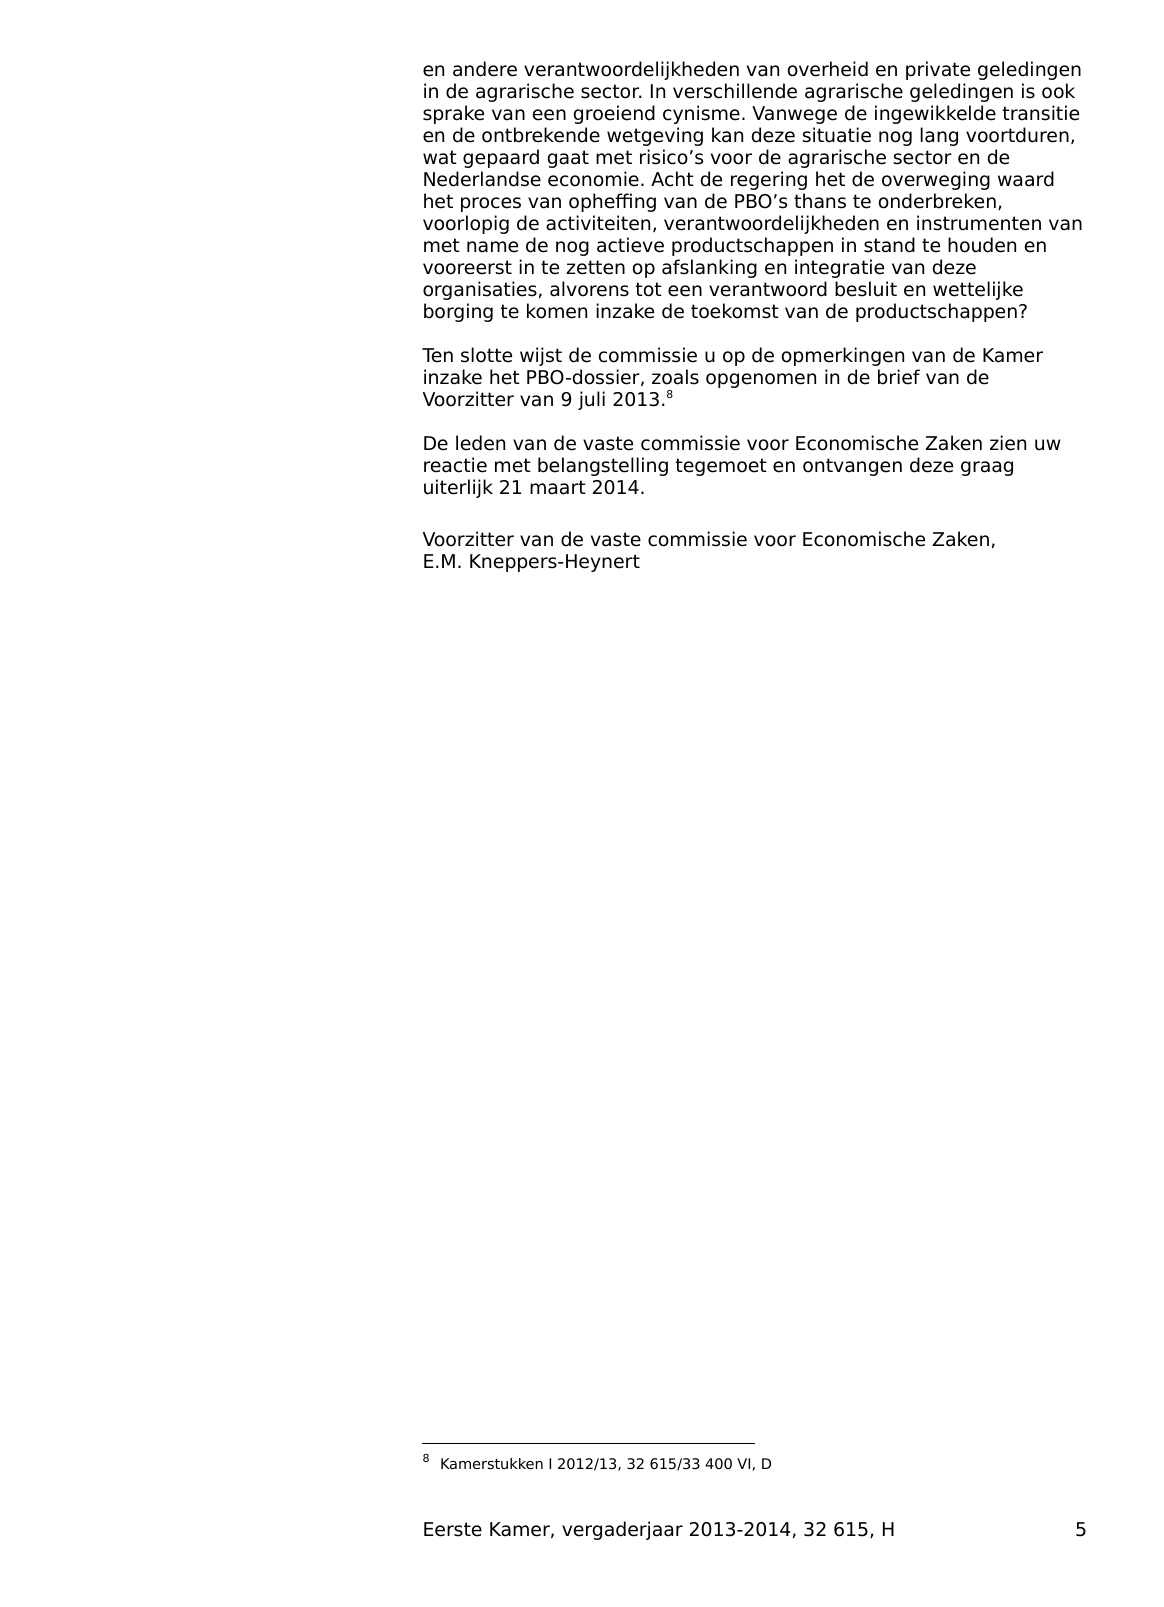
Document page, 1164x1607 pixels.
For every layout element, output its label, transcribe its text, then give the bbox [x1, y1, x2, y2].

text Ten slotte wijst de commissie u op de opmerkingen van de Kamer inzake het PBO-dossier, zoals opgenomen in de brief van de Voorzitter van 9 juli 2013. [422, 345, 1087, 411]
text Voorzitter van de vaste commissie voor Economische Zaken, E.M. Kneppers-Heynert [422, 529, 1087, 573]
text Kamerstukken I 2012/13, 32 615/33 400 VI, D [422, 1452, 1087, 1474]
text De leden van de vaste commissie voor Economische Zaken zien uw reactie met belangstelling tegemoet en ontvangen deze graag uiterlijk 21 maart 2014. [422, 433, 1087, 499]
text en andere verantwoordelijkheden van overheid en private geledingen in de agrarische sector. In verschillende agrarische geledingen is ook sprake van een groeiend cynisme. Vanwege de ingewikkelde transitie en de ontbrekende wetgeving kan deze situatie nog lang voortduren, wat gepaard gaat met risico’s voor de agrarische sector en de Nederlandse economie. Acht de regering het de overweging waard het proces van opheffing van de PBO’s thans te onderbreken, voorlopig de activiteiten, verantwoordelijkheden en instrumenten van met name de nog actieve productschappen in stand te houden en vooreerst in te zetten op afslanking en integratie van deze organisaties, alvorens tot een verantwoord besluit en wettelijke borging te komen inzake de toekomst van de productschappen? [422, 59, 1087, 323]
